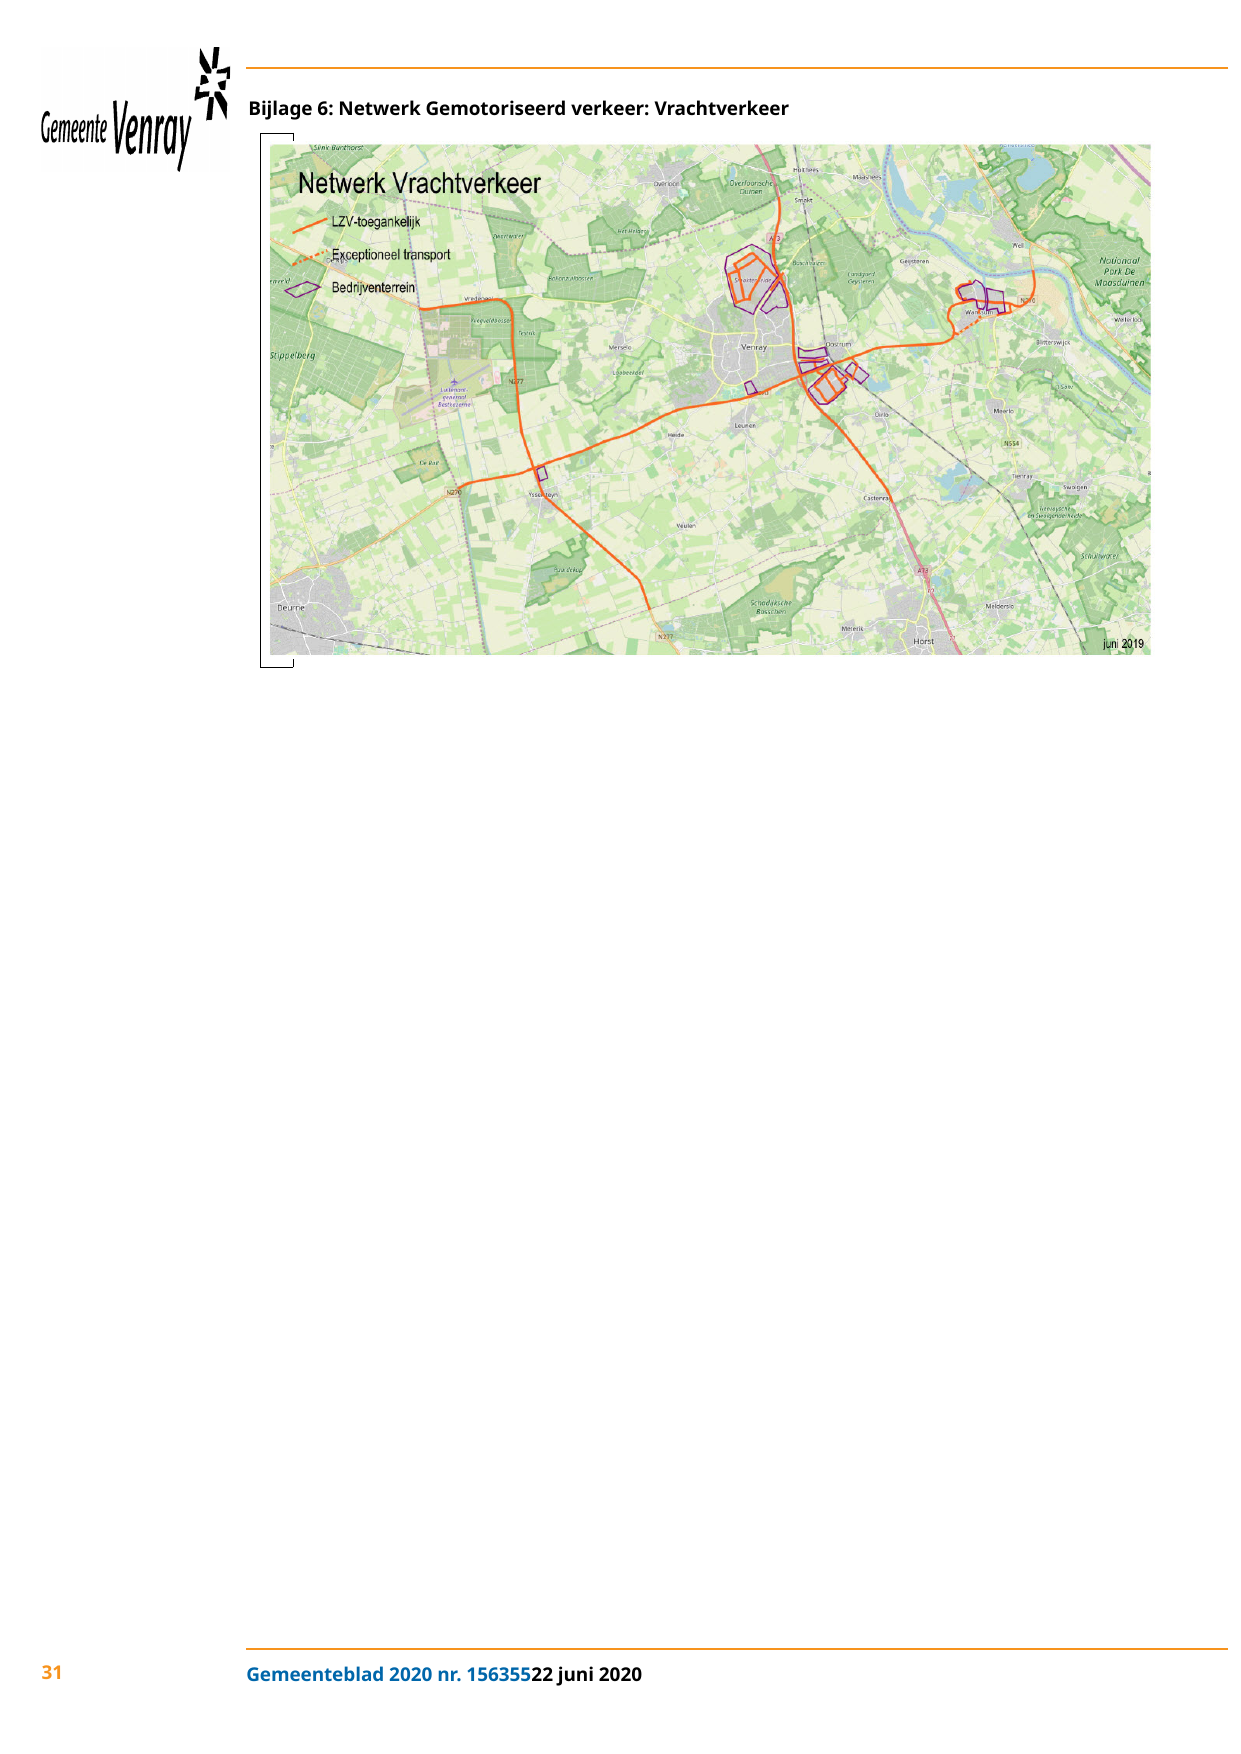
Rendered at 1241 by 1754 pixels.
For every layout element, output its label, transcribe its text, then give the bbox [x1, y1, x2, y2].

text Bijlage 6: Netwerk Gemotoriseerd verkeer: Vrachtverkeer [248, 95, 1152, 121]
picture [268, 141, 1155, 659]
picture [41, 47, 231, 172]
